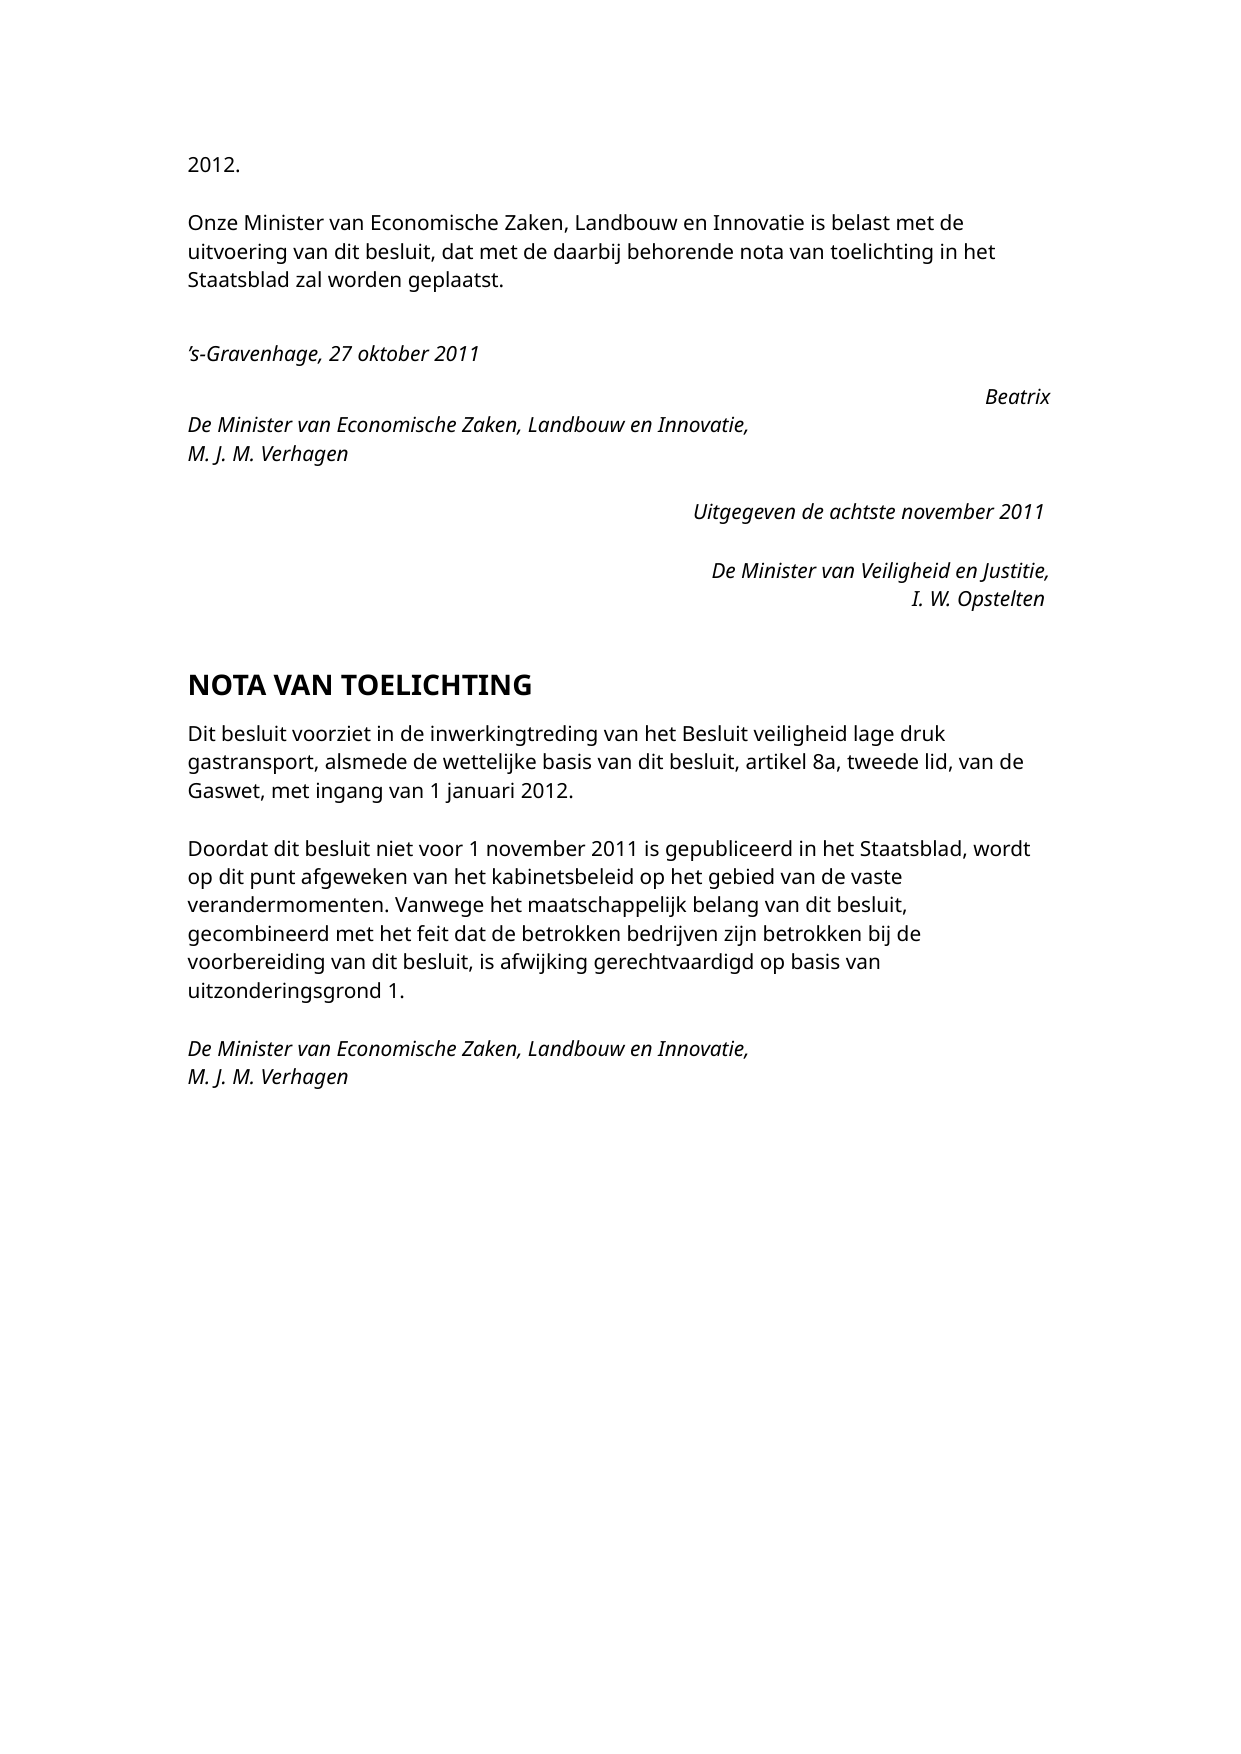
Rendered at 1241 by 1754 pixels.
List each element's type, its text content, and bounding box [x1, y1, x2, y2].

text 2012. [187, 150, 1053, 178]
text Onze Minister van Economische Zaken, Landbouw en Innovatie is belast met de uitvoering van dit besluit, dat met de daarbij behorende nota van toelichting in het Staatsblad zal worden geplaatst. [187, 208, 1053, 294]
text M. J. M. Verhagen [187, 1062, 1053, 1091]
text M. J. M. Verhagen [187, 439, 1053, 467]
subtitle NOTA VAN TOELICHTING [187, 665, 1053, 704]
text I. W. Opstelten [187, 584, 1053, 613]
text ’s-Gravenhage, 27 oktober 2011 [187, 339, 1053, 367]
text Doordat dit besluit niet voor 1 november 2011 is gepubliceerd in het Staatsblad, wordt op dit punt afgeweken van het kabinetsbeleid op het gebied van de vaste verandermomenten. Vanwege het maatschappelijk belang van dit besluit, gecombineerd met het feit dat de betrokken bedrijven zijn betrokken bij de voorbereiding van dit besluit, is afwijking gerechtvaardigd op basis van uitzonderingsgrond 1. [187, 834, 1053, 1004]
text Beatrix [187, 382, 1053, 411]
text De Minister van Economische Zaken, Landbouw en Innovatie, [187, 1034, 1053, 1062]
text De Minister van Economische Zaken, Landbouw en Innovatie, [187, 411, 1053, 439]
text Uitgegeven de achtste november 2011 [187, 497, 1053, 526]
text Dit besluit voorziet in de inwerkingtreding van het Besluit veiligheid lage druk gastransport, alsmede de wettelijke basis van dit besluit, artikel 8a, tweede lid, van de Gaswet, met ingang van 1 januari 2012. [187, 719, 1053, 804]
text De Minister van Veiligheid en Justitie, [187, 556, 1053, 584]
